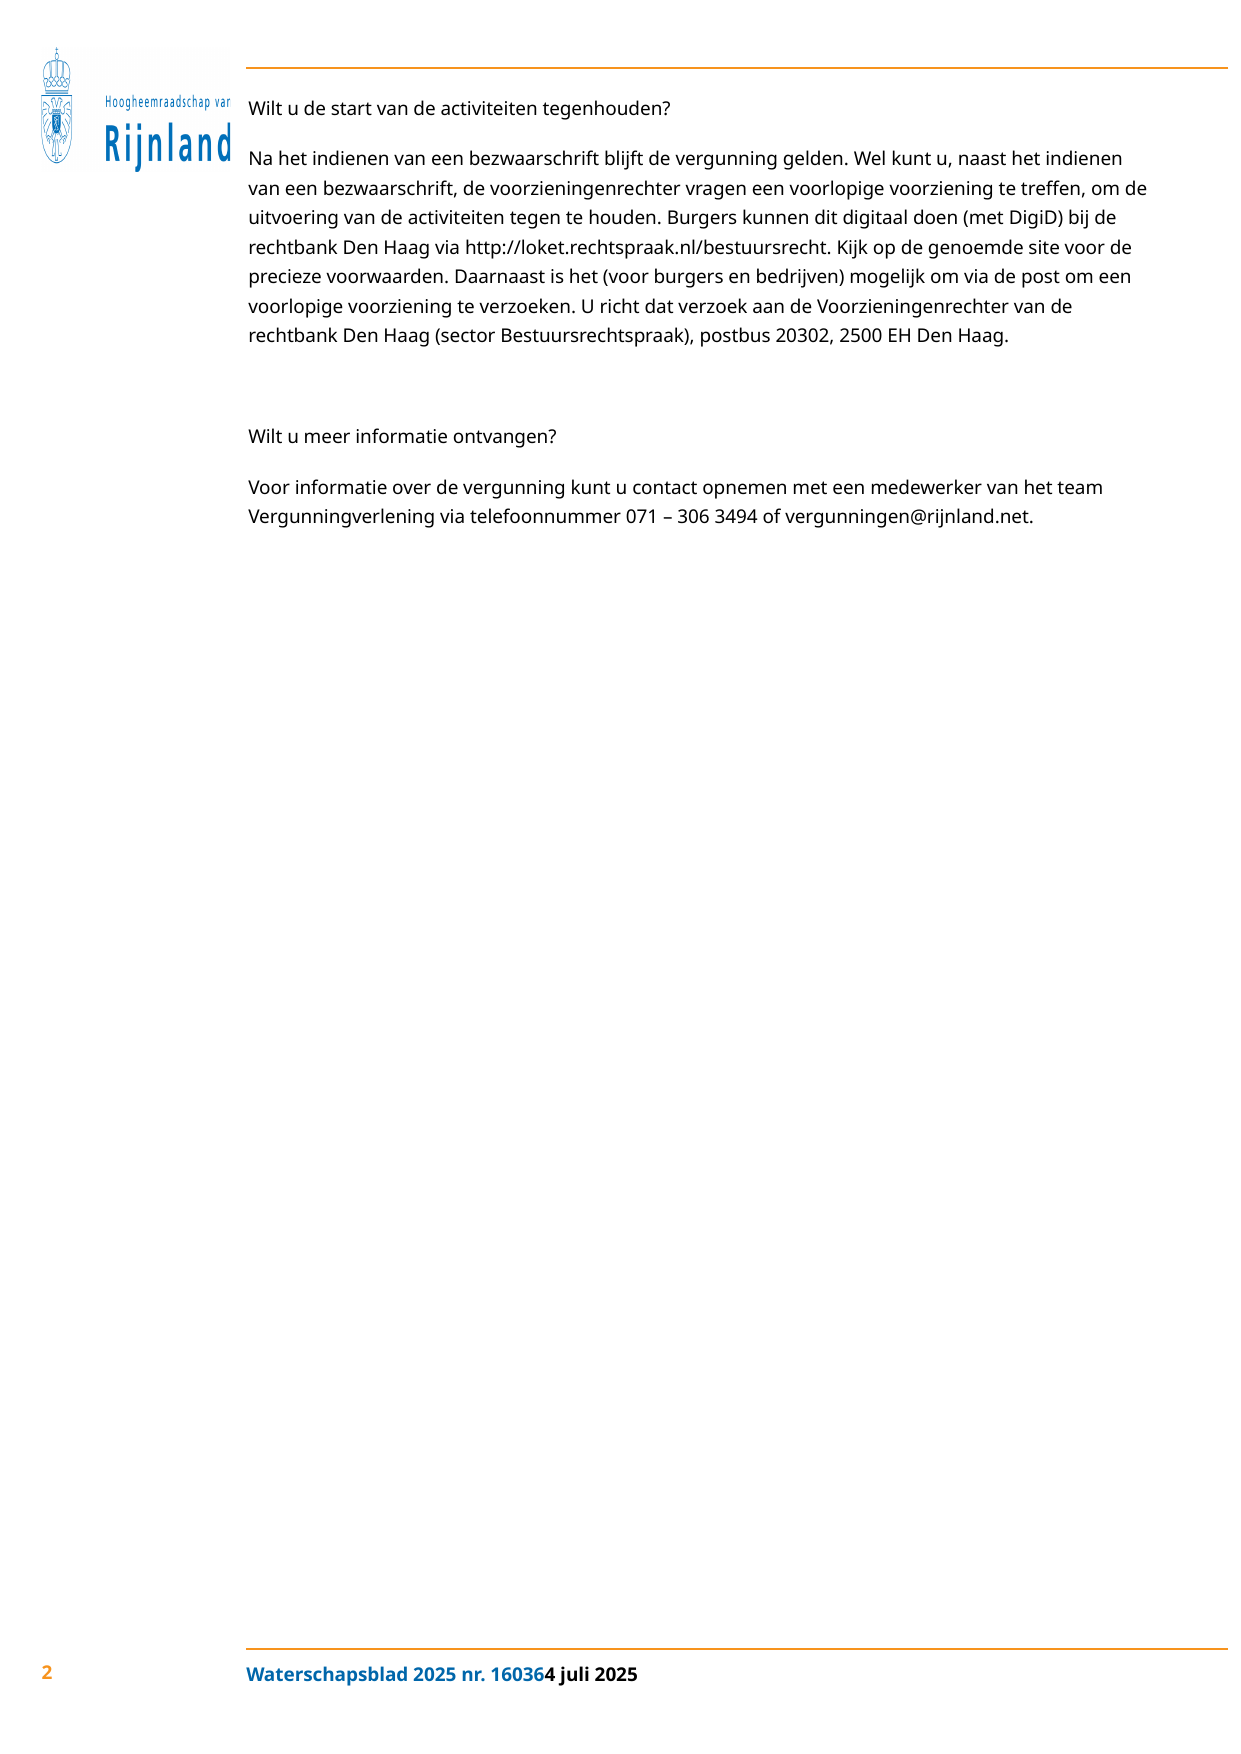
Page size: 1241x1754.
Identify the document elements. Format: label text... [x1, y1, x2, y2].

text Voor informatie over de vergunning kunt u contact opnemen met een medewerker van het team Vergunningverlening via telefoonnummer 071 – 306 3494 of vergunningen@rijnland.net. [248, 474, 1152, 529]
text Wilt u de start van de activiteiten tegenhouden? [248, 95, 1152, 121]
picture [41, 47, 231, 172]
text Wilt u meer informatie ontvangen? [248, 423, 1152, 449]
text Na het indienen van een bezwaarschrift blijft de vergunning gelden. Wel kunt u, naast het indienen van een bezwaarschrift, de voorzieningenrechter vragen een voorlopige voorziening te treffen, om de uitvoering van de activiteiten tegen te houden. Burgers kunnen dit digitaal doen (met DigiD) bij de rechtbank Den Haag via http://loket.rechtspraak.nl/bestuursrecht. Kijk op de genoemde site voor de precieze voorwaarden. Daarnaast is het (voor burgers en bedrijven) mogelijk om via de post om een voorlopige voorziening te verzoeken. U richt dat verzoek aan de Voorzieningenrechter van de rechtbank Den Haag (sector Bestuursrechtspraak), postbus 20302, 2500 EH Den Haag. [248, 145, 1152, 348]
